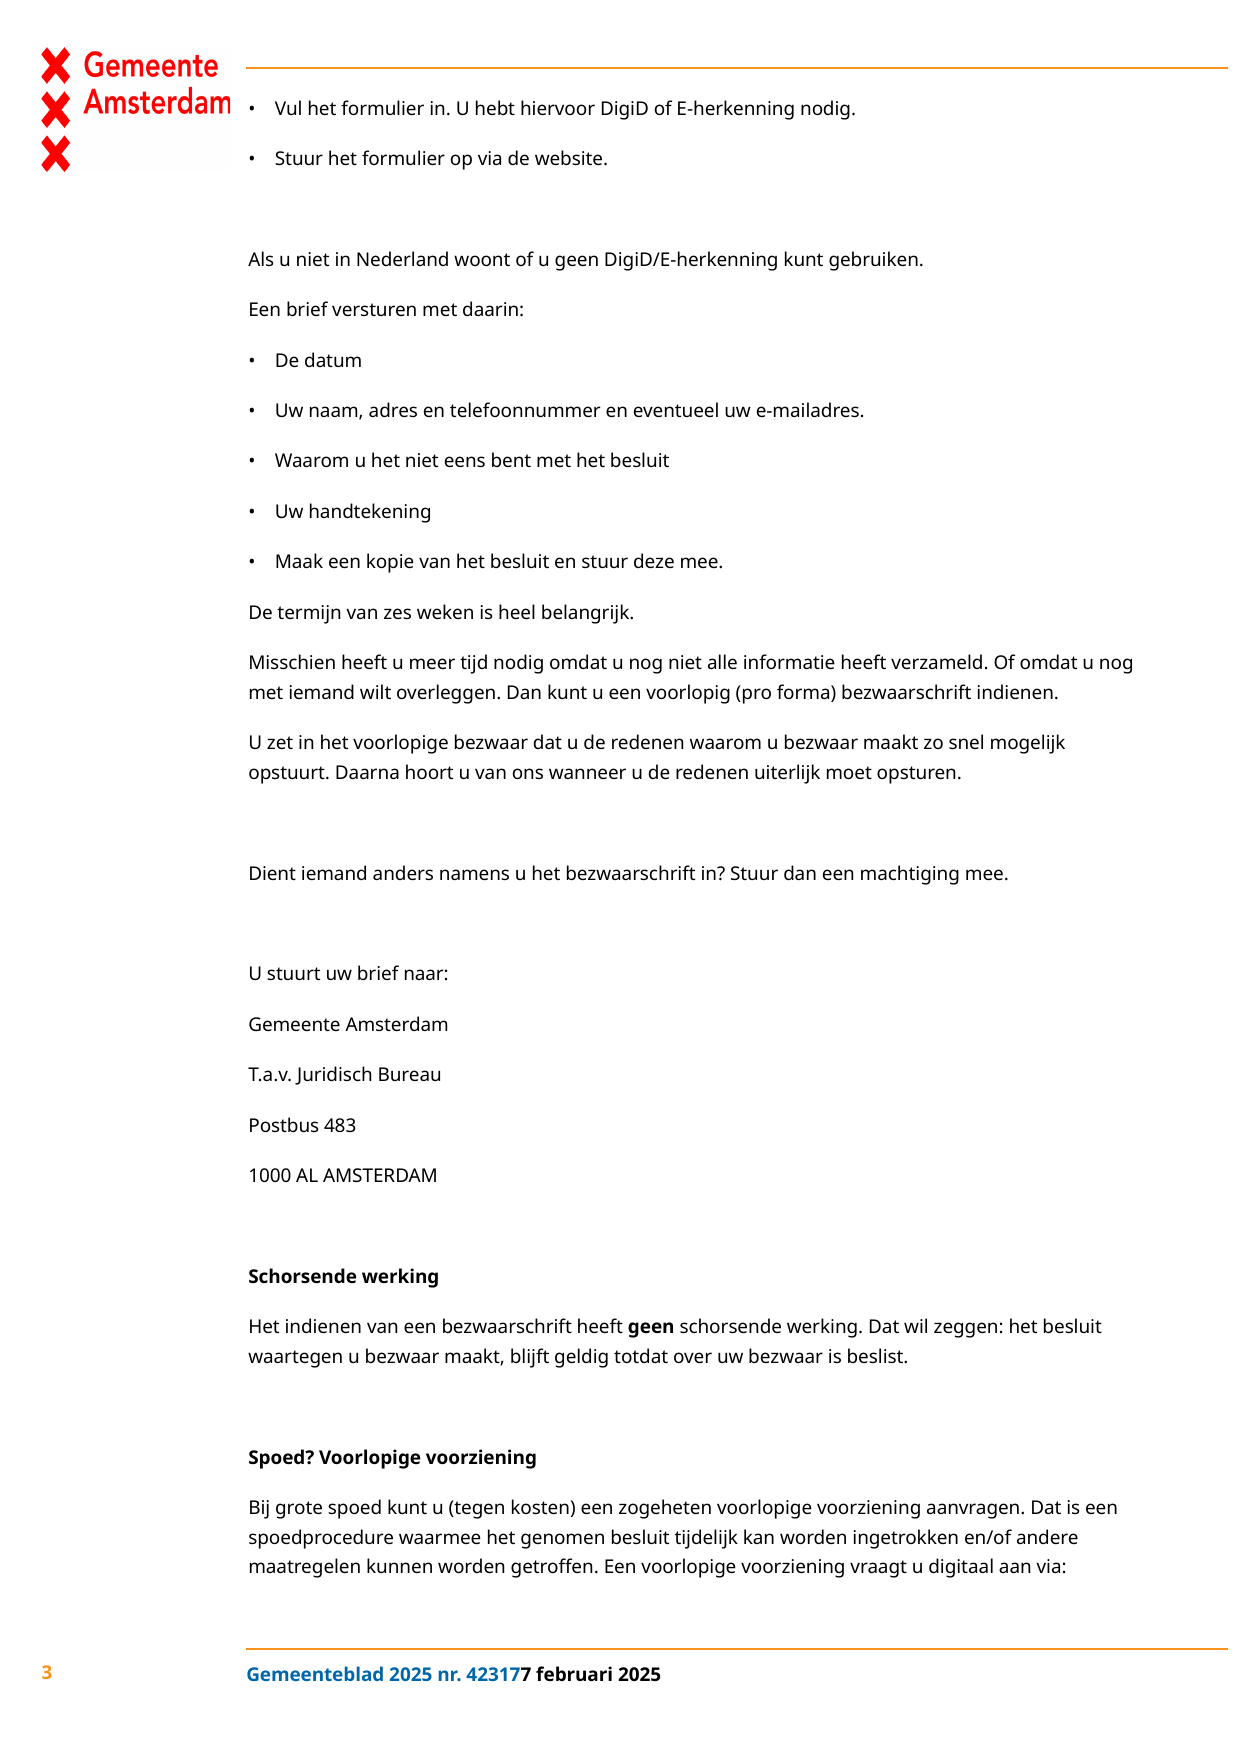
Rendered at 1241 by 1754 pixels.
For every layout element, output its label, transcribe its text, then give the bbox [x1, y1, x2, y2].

text • Stuur het formulier op via de website. [248, 145, 1152, 171]
text Misschien heeft u meer tijd nodig omdat u nog niet alle informatie heeft verzameld. Of omdat u nog met iemand wilt overleggen. Dan kunt u een voorlopig (pro forma) bezwaarschrift indienen. [248, 649, 1152, 705]
text De termijn van zes weken is heel belangrijk. [248, 599, 1152, 625]
text Schorsende werking [248, 1263, 1152, 1289]
text • Maak een kopie van het besluit en stuur deze mee. [248, 548, 1152, 574]
text Een brief versturen met daarin: [248, 296, 1152, 322]
text U stuurt uw brief naar: [248, 961, 1152, 986]
text Als u niet in Nederland woont of u geen DigiD/E-herkenning kunt gebruiken. [248, 246, 1152, 272]
picture [41, 47, 231, 172]
text • Waarom u het niet eens bent met het besluit [248, 448, 1152, 473]
text U zet in het voorlopige bezwaar dat u de redenen waarom u bezwaar maakt zo snel mogelijk opstuurt. Daarna hoort u van ons wanneer u de redenen uiterlijk moet opsturen. [248, 729, 1152, 785]
text Het indienen van een bezwaarschrift heeft geen schorsende werking. Dat wil zeggen: het besluit waartegen u bezwaar maakt, blijft geldig totdat over uw bezwaar is beslist. [248, 1313, 1152, 1369]
text Gemeente Amsterdam [248, 1011, 1152, 1037]
text Postbus 483 [248, 1112, 1152, 1138]
text • Vul het formulier in. U hebt hiervoor DigiD of E-herkenning nodig. [248, 95, 1152, 121]
text Spoed? Voorlopige voorziening [248, 1444, 1152, 1470]
text Bij grote spoed kunt u (tegen kosten) een zogeheten voorlopige voorziening aanvragen. Dat is een spoedprocedure waarmee het genomen besluit tijdelijk kan worden ingetrokken en/of andere maatregelen kunnen worden getroffen. Een voorlopige voorziening vraagt u digitaal aan via: [248, 1494, 1152, 1579]
text T.a.v. Juridisch Bureau [248, 1061, 1152, 1087]
text • Uw handtekening [248, 498, 1152, 524]
text Dient iemand anders namens u het bezwaarschrift in? Stuur dan een machtiging mee. [248, 860, 1152, 886]
text 1000 AL AMSTERDAM [248, 1162, 1152, 1188]
text • Uw naam, adres en telefoonnummer en eventueel uw e-mailadres. [248, 397, 1152, 423]
text • De datum [248, 347, 1152, 373]
